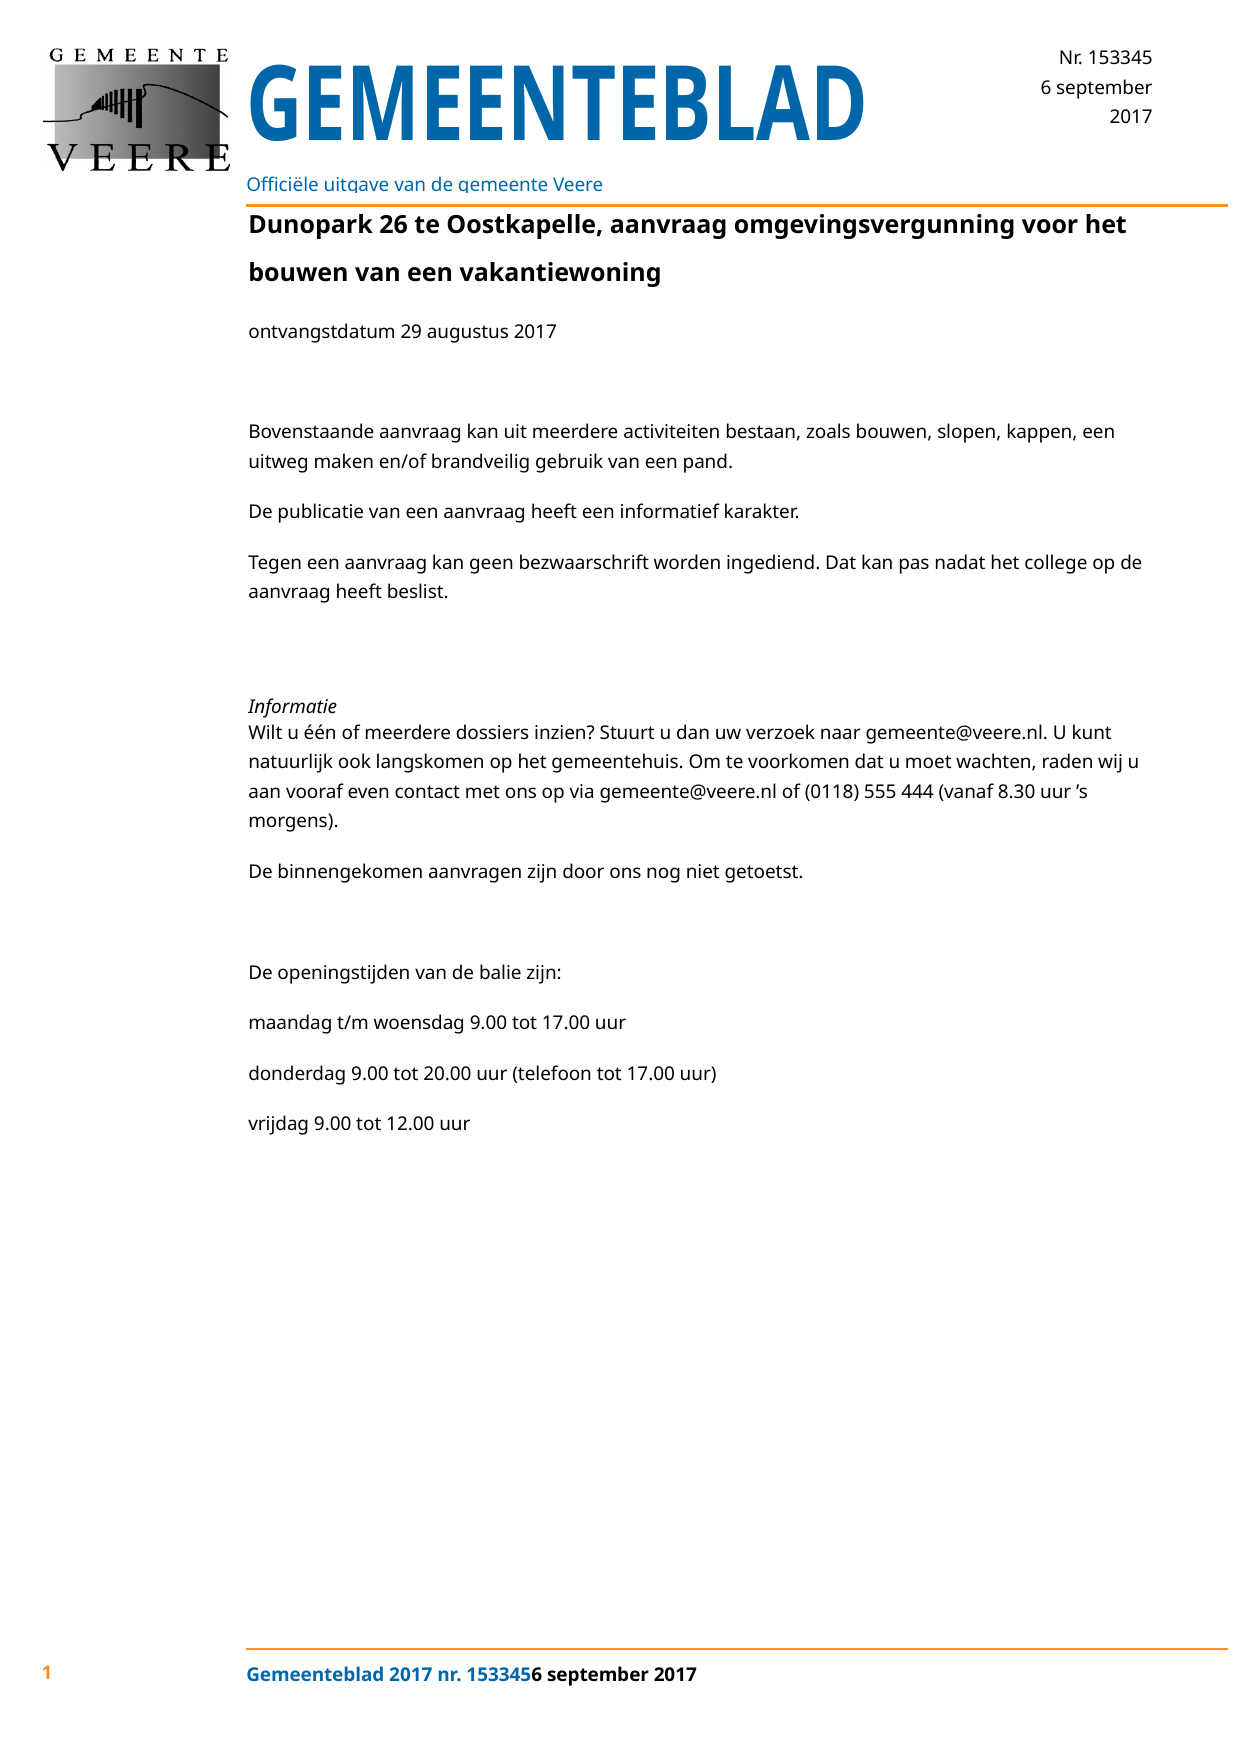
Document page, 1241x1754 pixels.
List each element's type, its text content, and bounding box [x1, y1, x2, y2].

text De publicatie van een aanvraag heeft een informatief karakter. [248, 499, 1152, 524]
picture [41, 47, 231, 172]
text maandag t/m woensdag 9.00 tot 17.00 uur [248, 1009, 1152, 1035]
text Dunopark 26 te Oostkapelle, aanvraag omgevingsvergunning voor het bouwen van een vakantiewoning [248, 207, 1152, 288]
text donderdag 9.00 tot 20.00 uur (telefoon tot 17.00 uur) [248, 1060, 1152, 1085]
text De openingstijden van de balie zijn: [248, 959, 1152, 984]
text Bovenstaande aanvraag kan uit meerdere activiteiten bestaan, zoals bouwen, slopen, kappen, een uitweg maken en/of brandveilig gebruik van een pand. [248, 419, 1152, 474]
text Tegen een aanvraag kan geen bezwaarschrift worden ingediend. Dat kan pas nadat het college op de aanvraag heeft beslist. [248, 549, 1152, 604]
text ontvangstdatum 29 augustus 2017 [248, 318, 1152, 344]
text Wilt u één of meerdere dossiers inzien? Stuurt u dan uw verzoek naar gemeente@veere.nl. U kunt natuurlijk ook langskomen op het gemeentehuis. Om te voorkomen dat u moet wachten, raden wij u aan vooraf even contact met ons op via gemeente@veere.nl of (0118) 555 444 (vanaf 8.30 uur ’s morgens). [248, 719, 1152, 833]
text Informatie [248, 693, 1152, 719]
text vrijdag 9.00 tot 12.00 uur [248, 1110, 1152, 1136]
text De binnengekomen aanvragen zijn door ons nog niet getoetst. [248, 858, 1152, 884]
